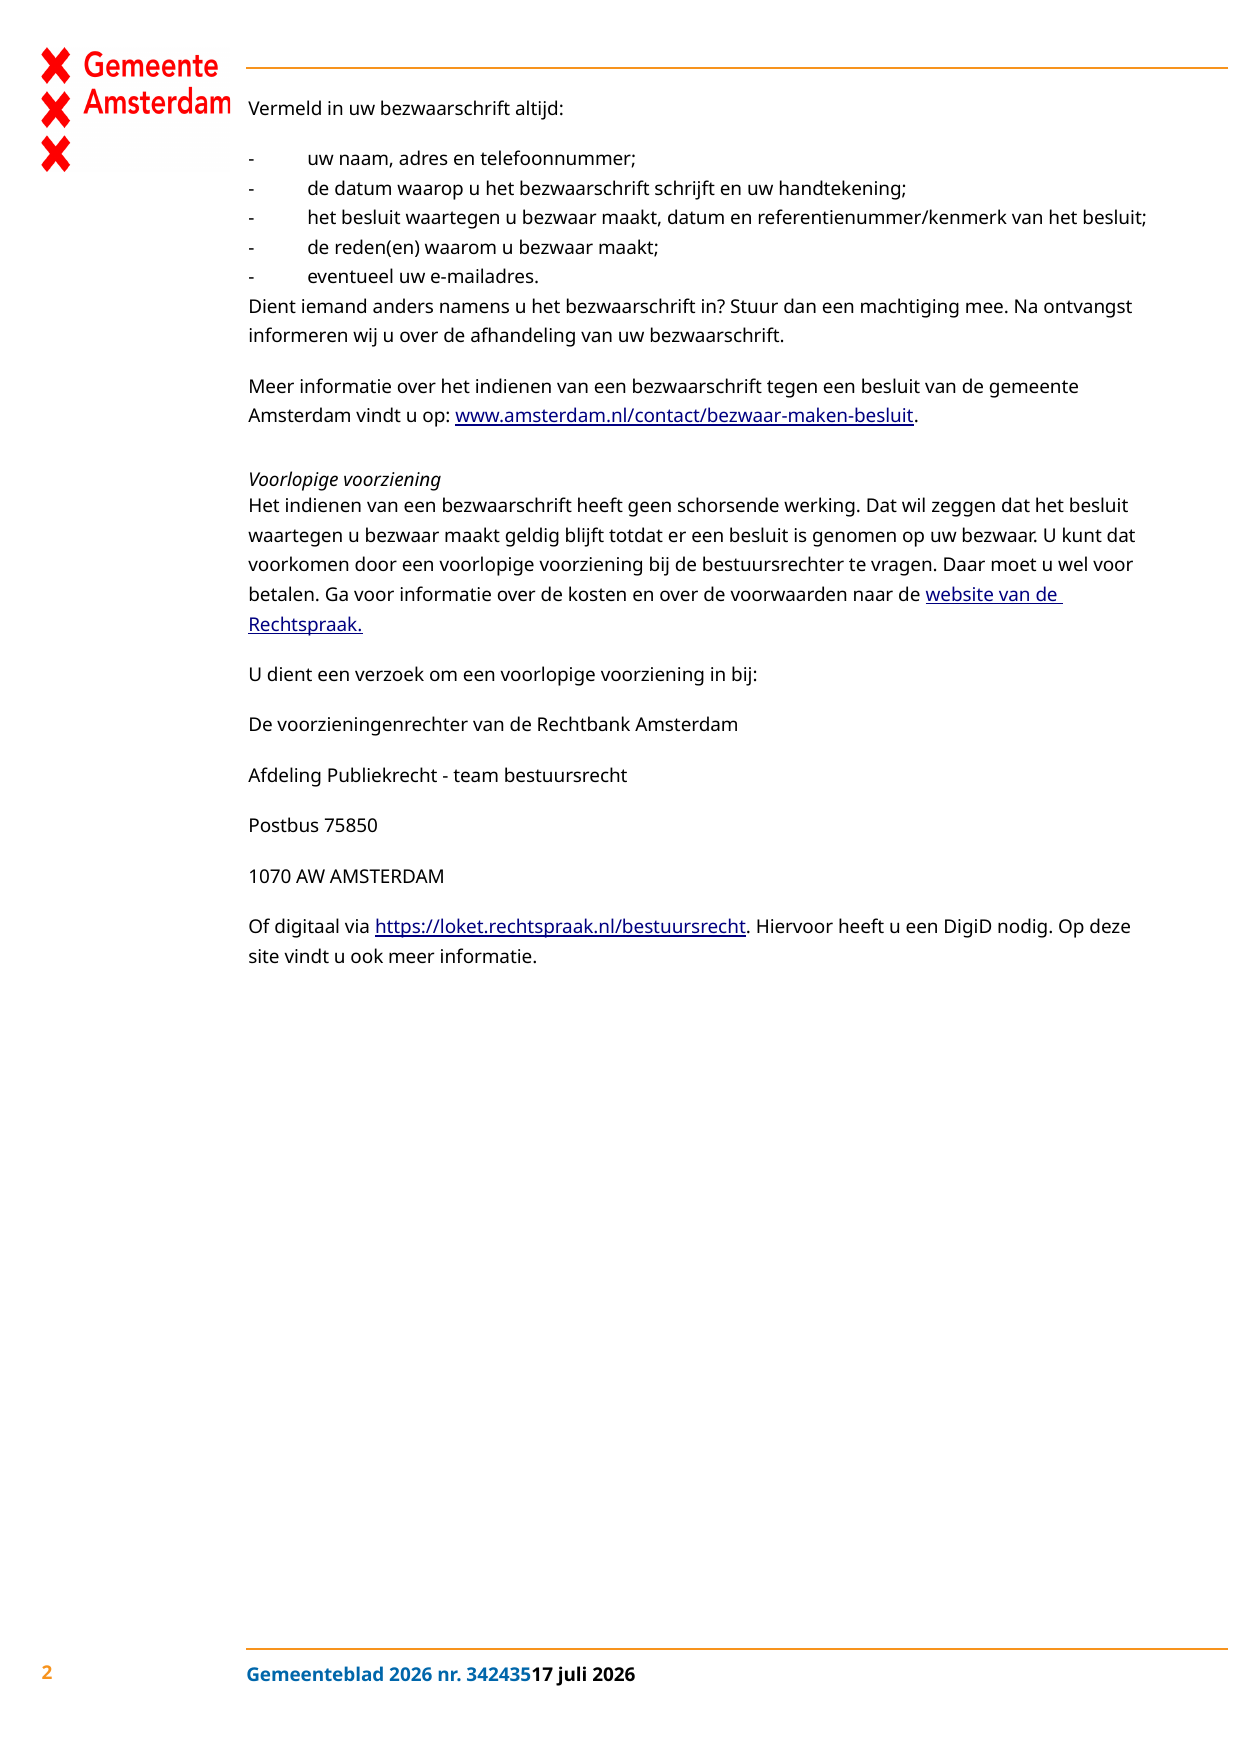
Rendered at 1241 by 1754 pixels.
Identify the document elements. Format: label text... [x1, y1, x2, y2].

text 1070 AW AMSTERDAM [248, 863, 1152, 888]
text Vermeld in uw bezwaarschrift altijd: [248, 95, 1152, 121]
list de datum waarop u het bezwaarschrift schrijft en uw handtekening; [248, 175, 1152, 201]
text Meer informatie over het indienen van een bezwaarschrift tegen een besluit van de gemeente Amsterdam vindt u op: www.amsterdam.nl/contact/bezwaar-maken-besluit. [248, 373, 1152, 428]
list het besluit waartegen u bezwaar maakt, datum en referentienummer/kenmerk van het besluit; [248, 204, 1152, 230]
text Afdeling Publiekrecht - team bestuursrecht [248, 762, 1152, 788]
text Postbus 75850 [248, 812, 1152, 838]
list eventueel uw e-mailadres. [248, 263, 1152, 289]
picture [41, 47, 231, 172]
list uw naam, adres en telefoonnummer; [248, 145, 1152, 171]
text De voorzieningenrechter van de Rechtbank Amsterdam [248, 712, 1152, 737]
text Dient iemand anders namens u het bezwaarschrift in? Stuur dan een machtiging mee. Na ontvangst informeren wij u over de afhandeling van uw bezwaarschrift. [248, 293, 1152, 348]
text Of digitaal via https://loket.rechtspraak.nl/bestuursrecht. Hiervoor heeft u een DigiD nodig. Op deze site vindt u ook meer informatie. [248, 913, 1152, 968]
text Het indienen van een bezwaarschrift heeft geen schorsende werking. Dat wil zeggen dat het besluit waartegen u bezwaar maakt geldig blijft totdat er een besluit is genomen op uw bezwaar. U kunt dat voorkomen door een voorlopige voorziening bij de bestuursrechter te vragen. Daar moet u wel voor betalen. Ga voor informatie over de kosten en over de voorwaarden naar de website van de Rechtspraak. [248, 492, 1152, 636]
text Voorlopige voorziening [248, 467, 1152, 492]
list de reden(en) waarom u bezwaar maakt; [248, 234, 1152, 260]
text U dient een verzoek om een voorlopige voorziening in bij: [248, 661, 1152, 687]
